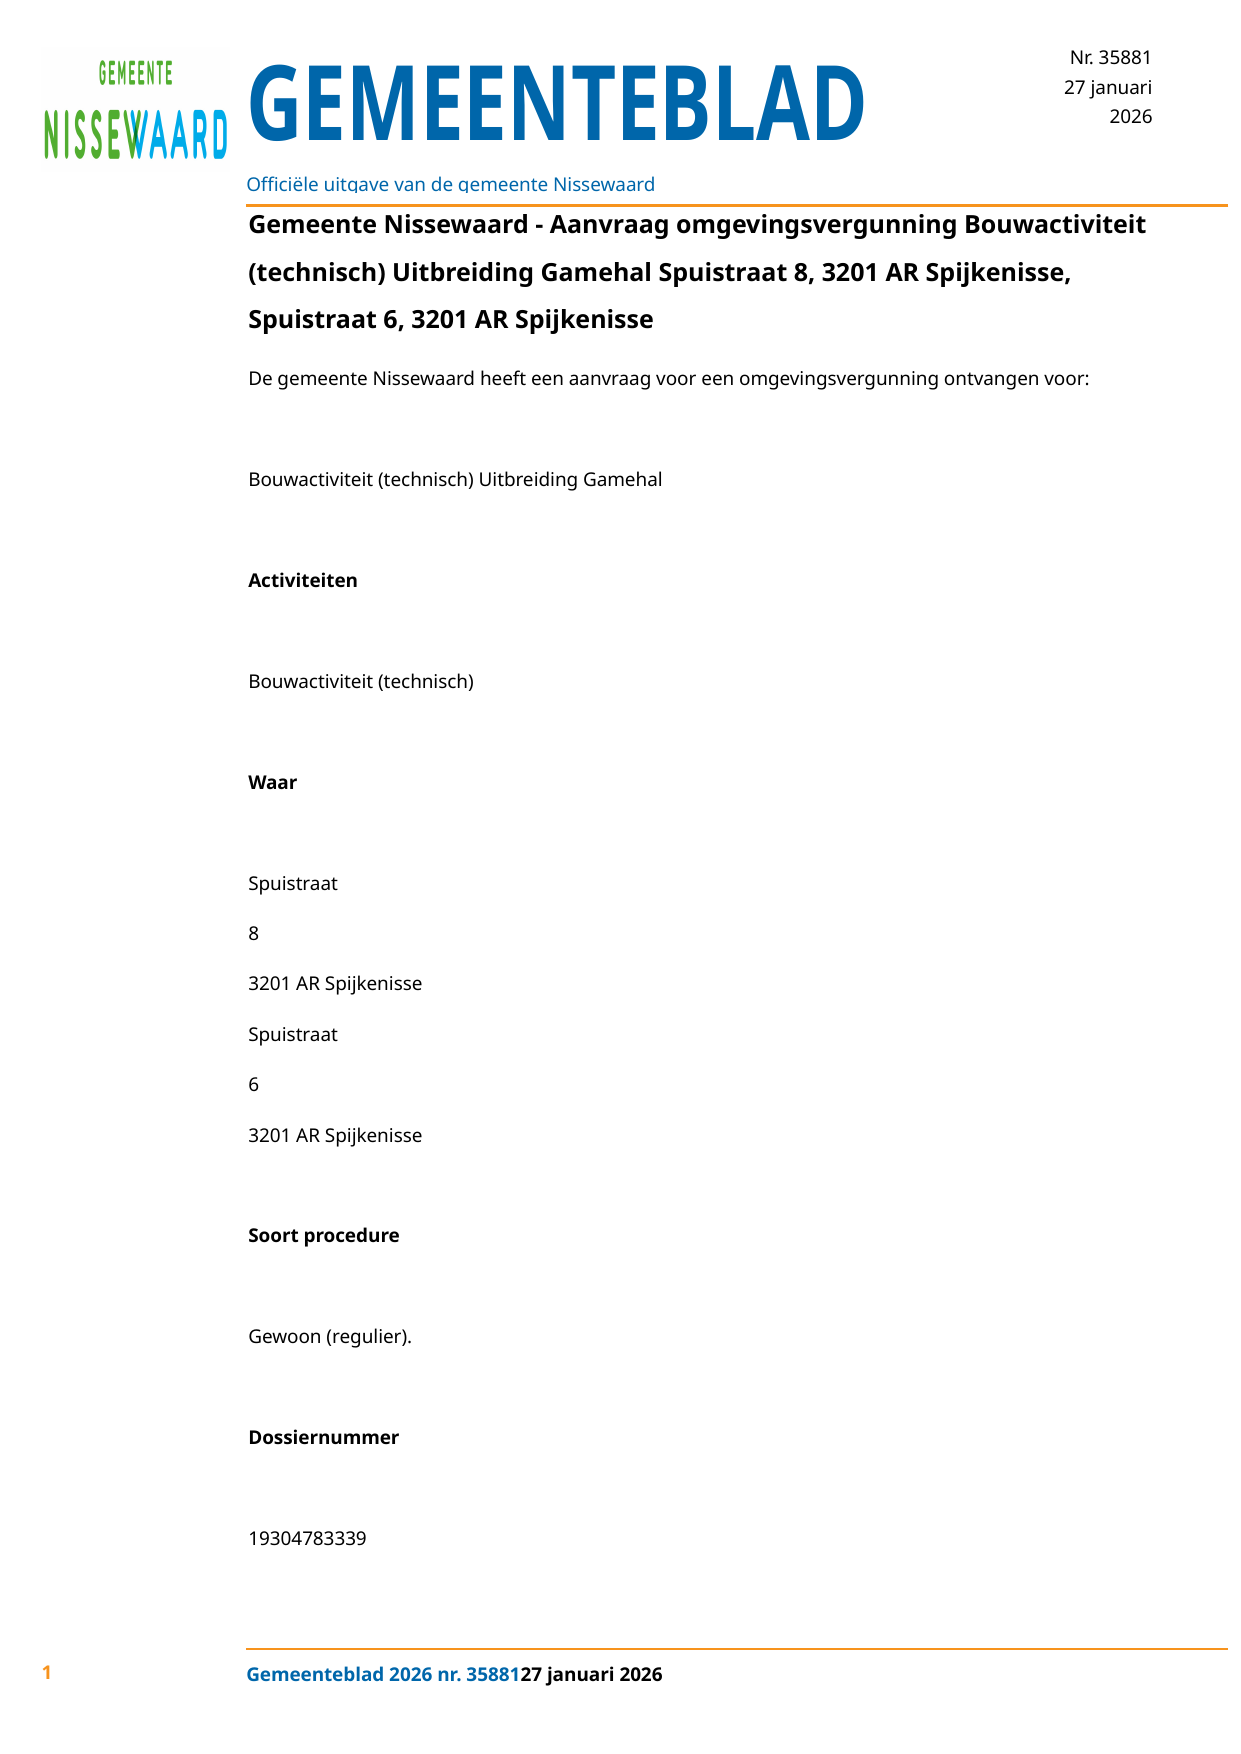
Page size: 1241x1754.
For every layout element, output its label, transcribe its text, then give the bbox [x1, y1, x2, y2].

text Bouwactiviteit (technisch) Uitbreiding Gamehal [248, 466, 1152, 492]
text 6 [248, 1071, 1152, 1097]
text 8 [248, 920, 1152, 946]
text Spuistraat [248, 870, 1152, 895]
text Dossiernummer [248, 1424, 1152, 1450]
text Gewoon (regulier). [248, 1323, 1152, 1349]
text 19304783339 [248, 1525, 1152, 1551]
text Soort procedure [248, 1223, 1152, 1248]
text Waar [248, 769, 1152, 794]
text De gemeente Nissewaard heeft een aanvraag voor een omgevingsvergunning ontvangen voor: [248, 366, 1152, 391]
text Activiteiten [248, 567, 1152, 593]
picture [41, 47, 231, 172]
text Bouwactiviteit (technisch) [248, 668, 1152, 694]
text 3201 AR Spijkenisse [248, 971, 1152, 996]
text Gemeente Nissewaard - Aanvraag omgevingsvergunning Bouwactiviteit (technisch) Uitbreiding Gamehal Spuistraat 8, 3201 AR Spijkenisse, Spuistraat 6, 3201 AR Spijkenisse [248, 207, 1152, 336]
text Spuistraat [248, 1021, 1152, 1047]
text 3201 AR Spijkenisse [248, 1122, 1152, 1147]
